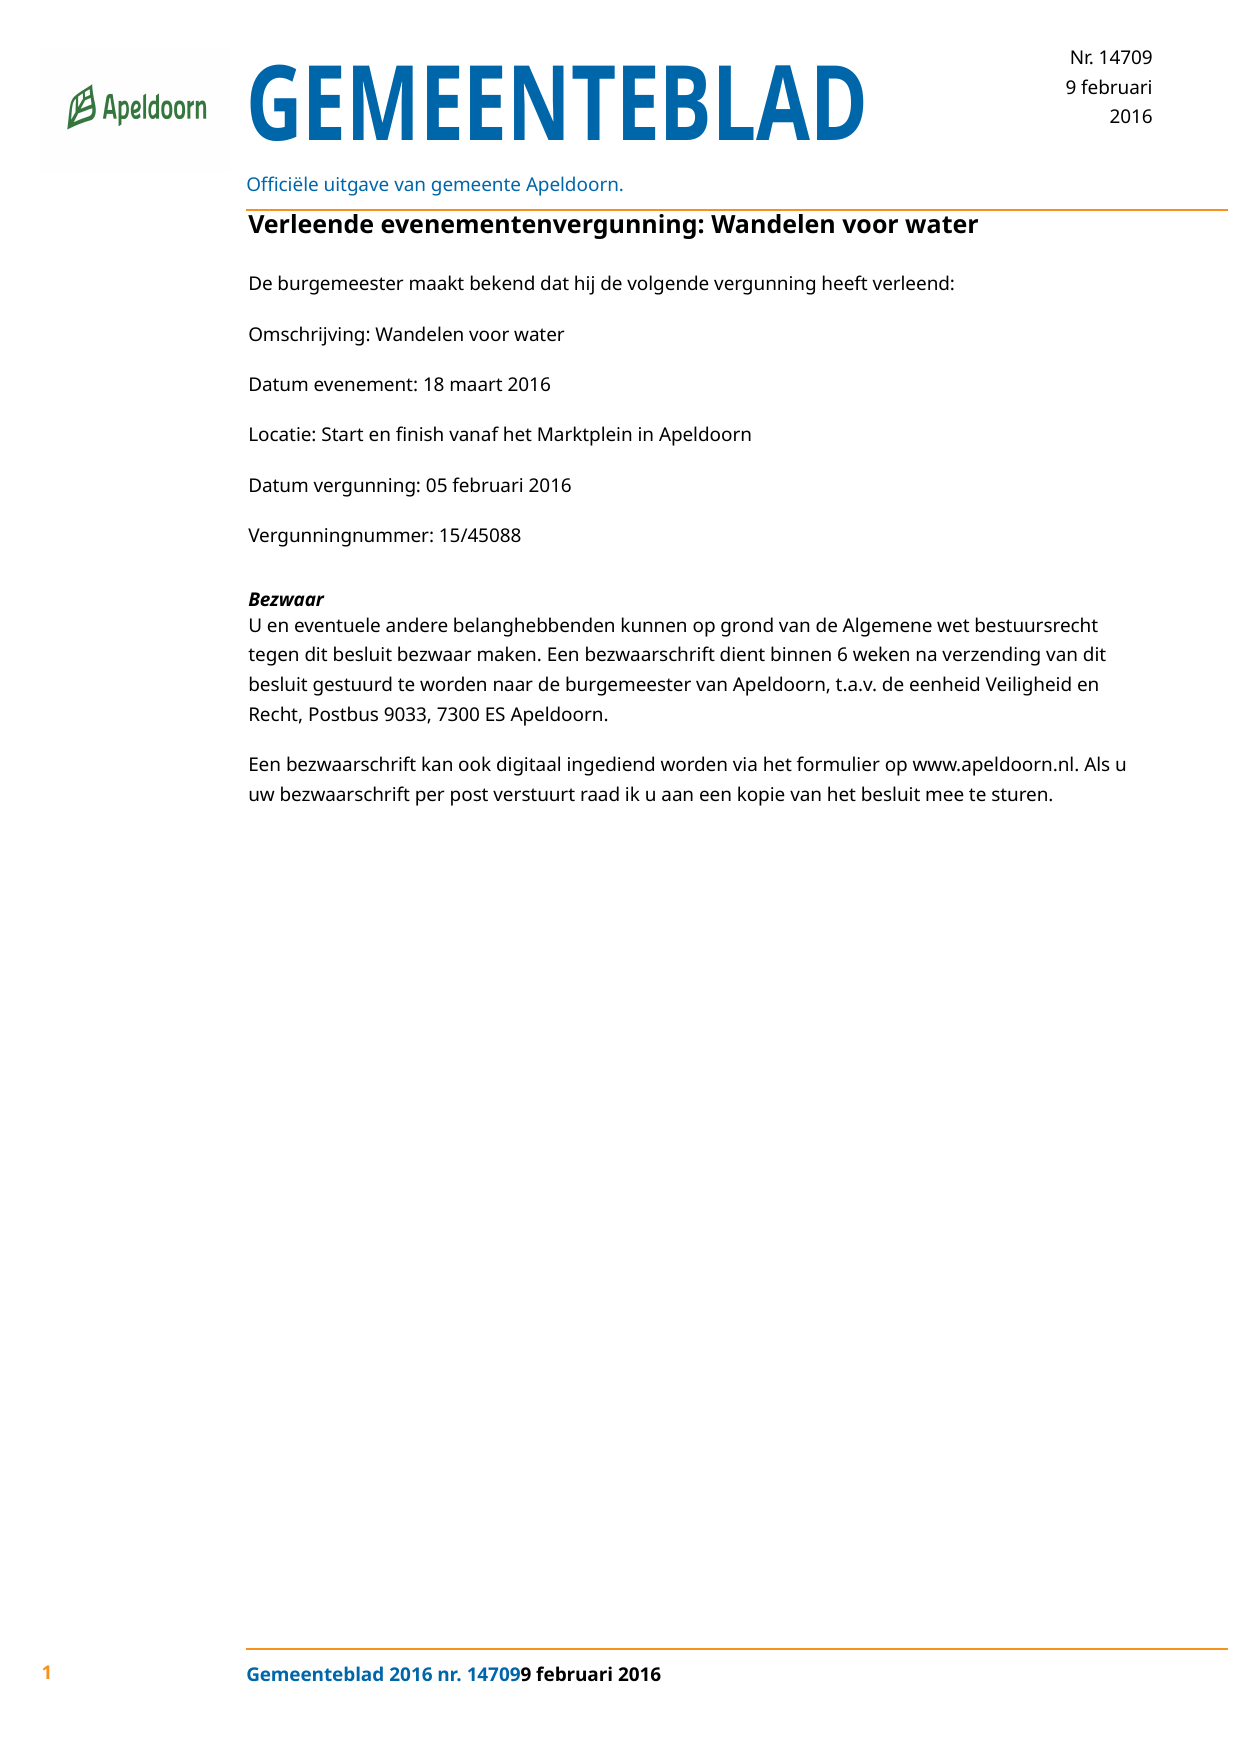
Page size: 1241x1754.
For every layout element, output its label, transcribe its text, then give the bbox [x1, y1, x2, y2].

text Omschrijving: Wandelen voor water [248, 321, 1152, 346]
picture [41, 47, 231, 172]
text De burgemeester maakt bekend dat hij de volgende vergunning heeft verleend: [248, 270, 1152, 296]
text U en eventuele andere belanghebbenden kunnen op grond van de Algemene wet bestuursrecht tegen dit besluit bezwaar maken. Een bezwaarschrift dient binnen 6 weken na verzending van dit besluit gestuurd te worden naar de burgemeester van Apeldoorn, t.a.v. de eenheid Veiligheid en Recht, Postbus 9033, 7300 ES Apeldoorn. [248, 612, 1152, 727]
text Datum vergunning: 05 februari 2016 [248, 472, 1152, 498]
text Vergunningnummer: 15/45088 [248, 522, 1152, 548]
text Bezwaar [248, 586, 1152, 612]
text Locatie: Start en finish vanaf het Marktplein in Apeldoorn [248, 422, 1152, 447]
text Datum evenement: 18 maart 2016 [248, 371, 1152, 397]
text Verleende evenementenvergunning: Wandelen voor water [248, 211, 1152, 241]
text Een bezwaarschrift kan ook digitaal ingediend worden via het formulier op www.apeldoorn.nl. Als u uw bezwaarschrift per post verstuurt raad ik u aan een kopie van het besluit mee te sturen. [248, 751, 1152, 807]
